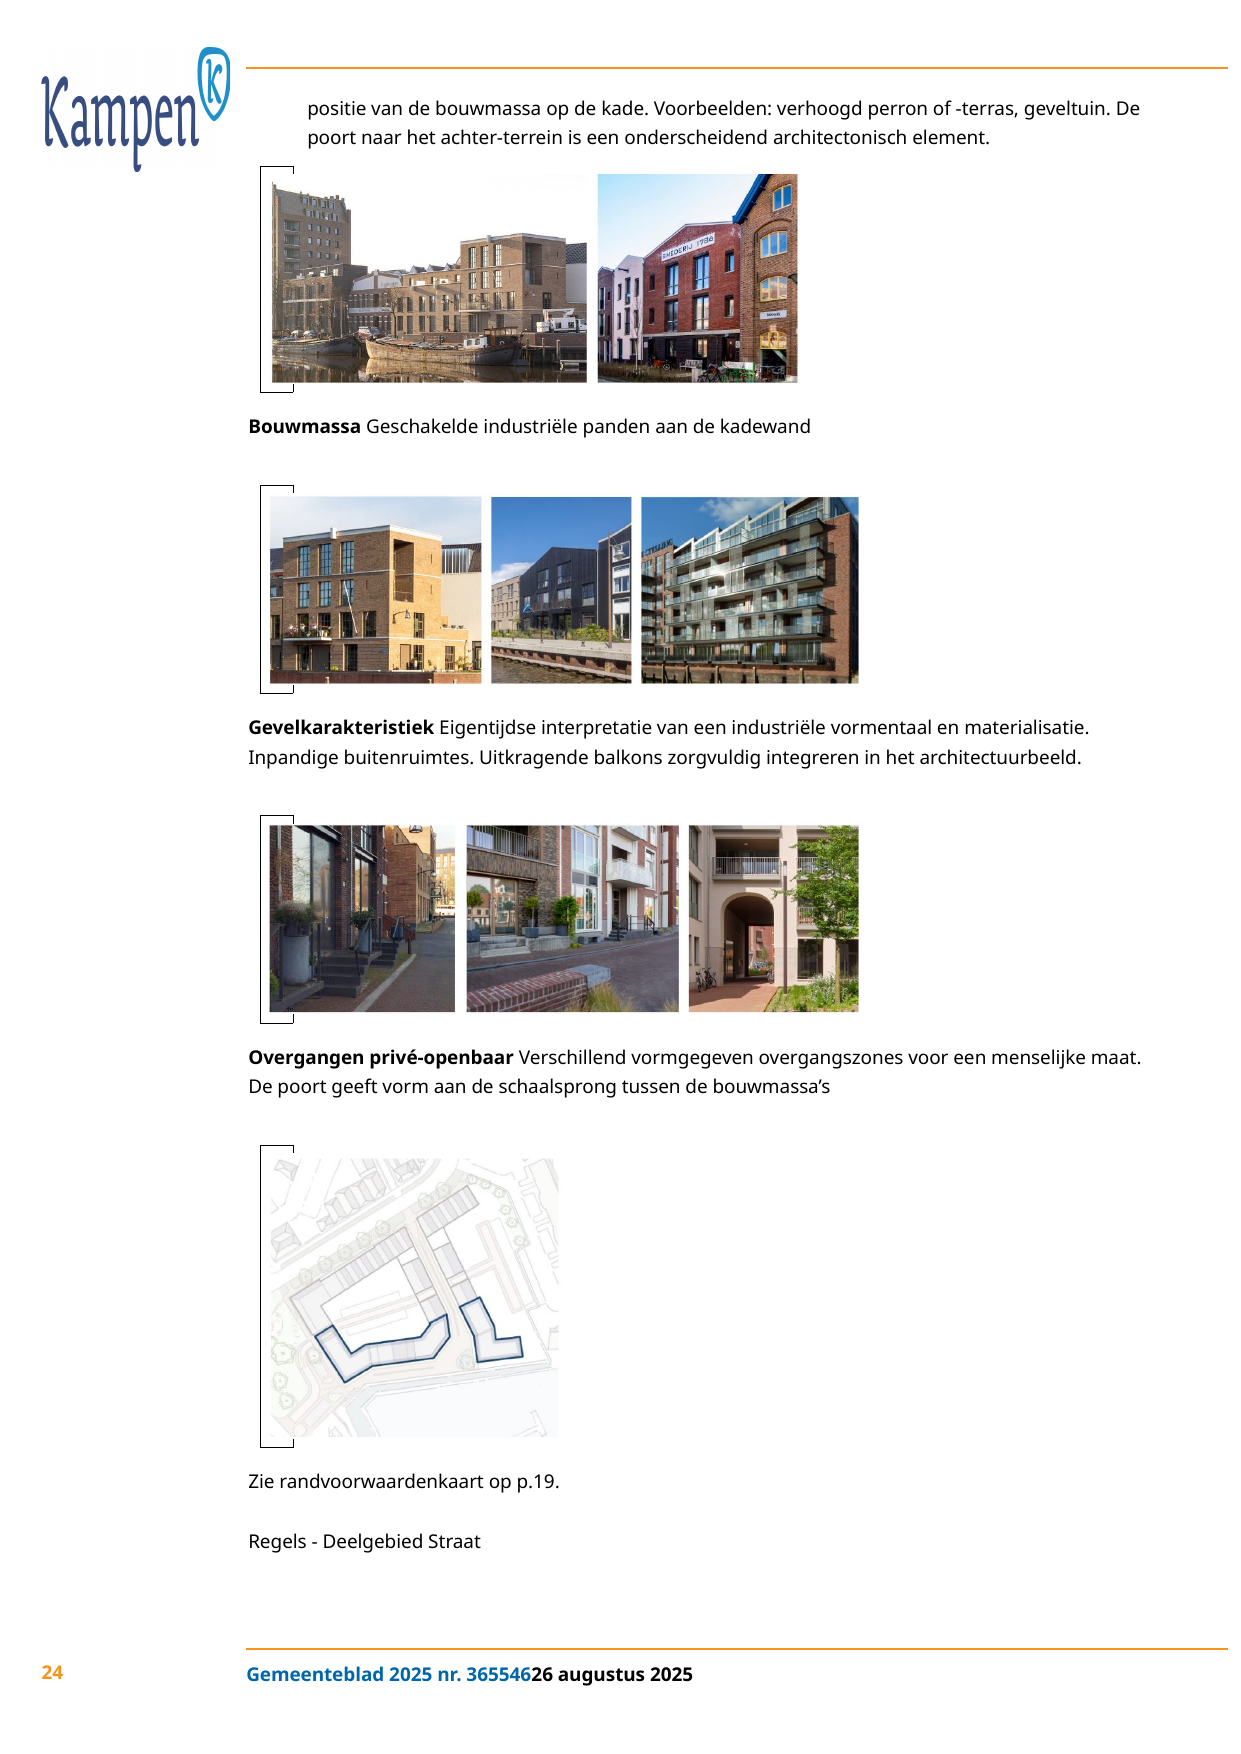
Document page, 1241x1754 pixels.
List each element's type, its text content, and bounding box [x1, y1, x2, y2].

picture [268, 493, 860, 685]
picture [268, 174, 801, 384]
text Bouwmassa Geschakelde industriële panden aan de kadewand [248, 413, 1152, 439]
text Regels - Deelgebied Straat [248, 1528, 1152, 1553]
text Zie randvoorwaardenkaart op p.19. [248, 1469, 1152, 1494]
list positie van de bouwmassa op de kade. Voorbeelden: verhoogd perron of -terras, geveltuin. De poort naar het achter-terrein is een onderscheidend architectonisch element. [248, 95, 1152, 150]
picture [268, 1153, 565, 1439]
text Overgangen privé-openbaar Verschillend vormgegeven overgangszones voor een menselijke maat. De poort geeft vorm aan de schaalsprong tussen de bouwmassa’s [248, 1044, 1152, 1099]
text Gevelkarakteristiek Eigentijdse interpretatie van een industriële vormentaal en materialisatie. Inpandige buitenruimtes. Uitkragende balkons zorgvuldig integreren in het architectuurbeeld. [248, 714, 1152, 770]
picture [268, 824, 860, 1014]
picture [41, 47, 231, 172]
